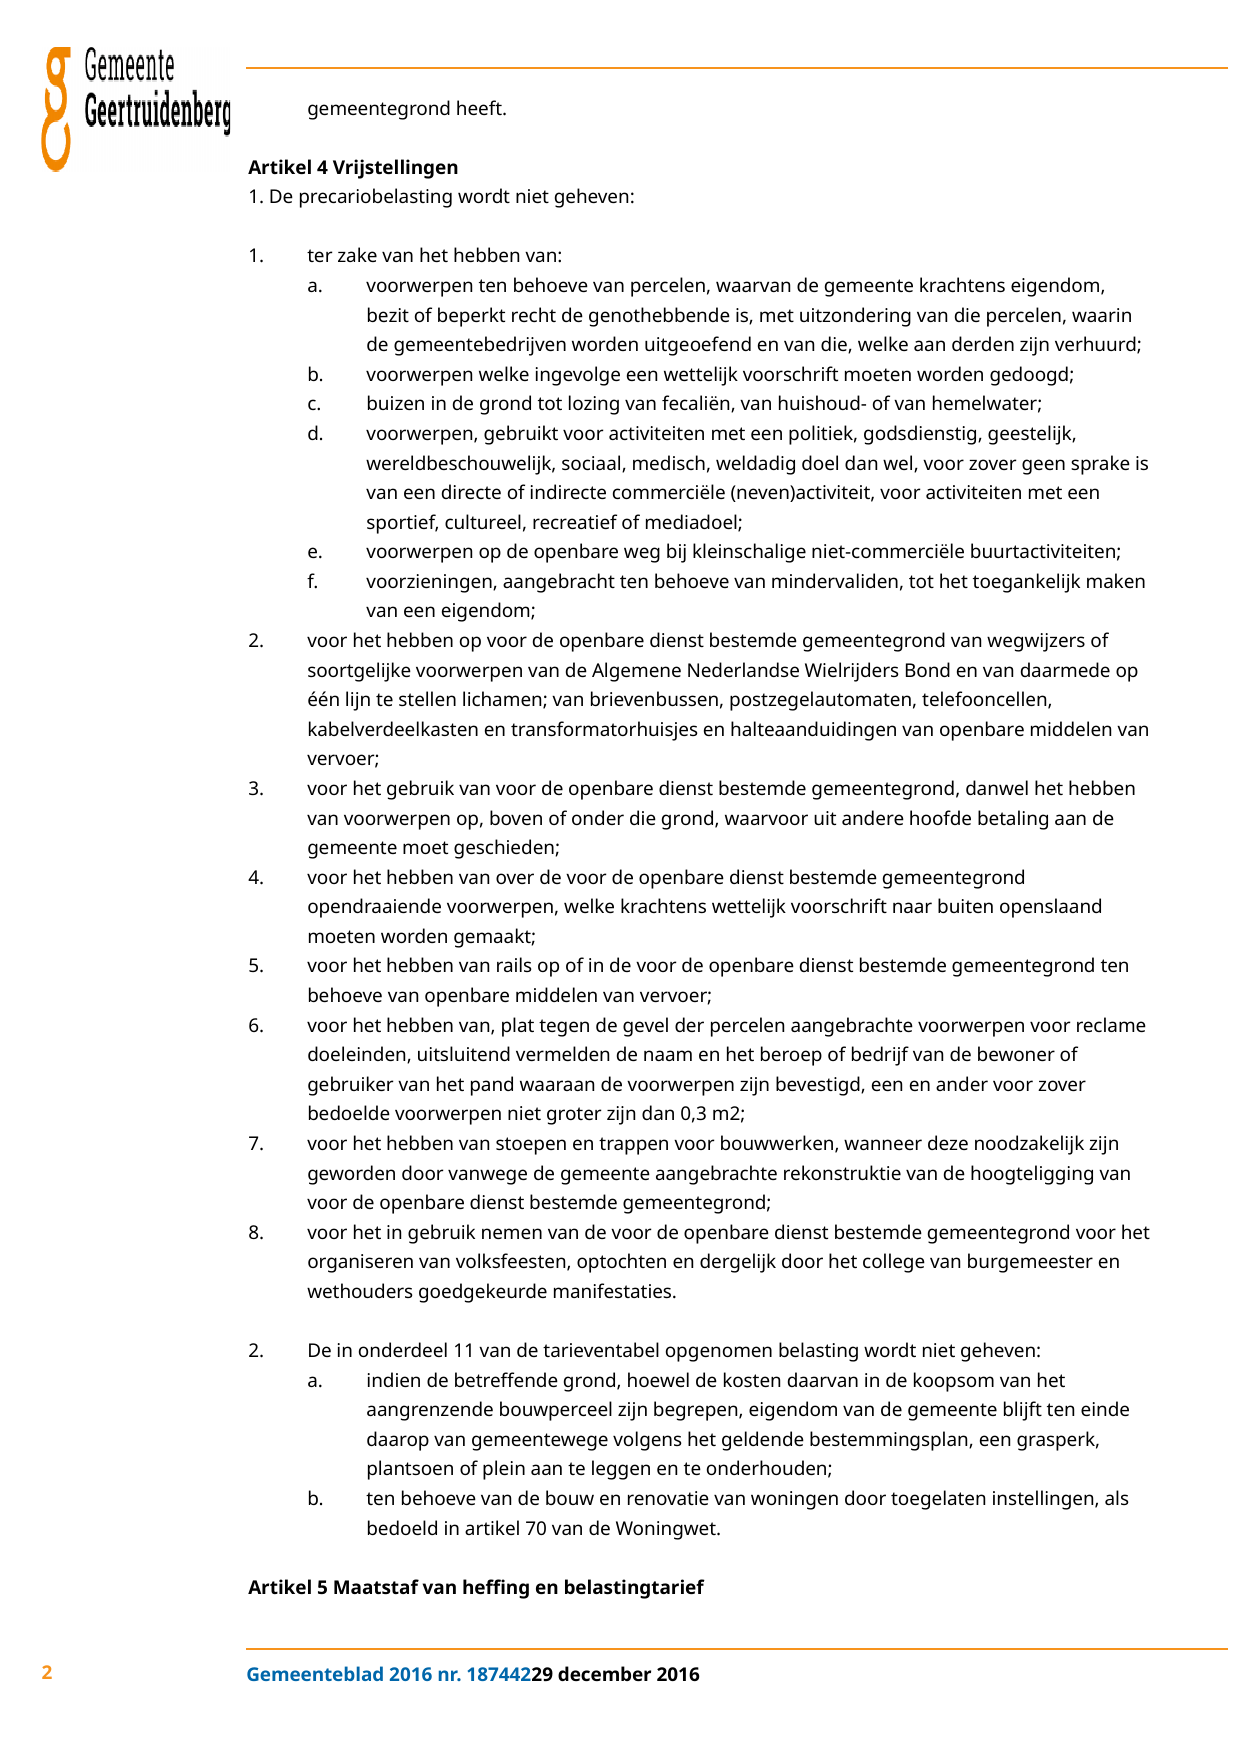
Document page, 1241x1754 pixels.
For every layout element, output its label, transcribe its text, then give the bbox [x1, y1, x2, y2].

list voorzieningen, aangebracht ten behoeve van mindervaliden, tot het toegankelijk maken van een eigendom; [307, 568, 1152, 623]
list indien de betreffende grond, hoewel de kosten daarvan in de koopsom van het aangrenzende bouwperceel zijn begrepen, eigendom van de gemeente blijft ten einde daarop van gemeentewege volgens het geldende bestemmingsplan, een grasperk, plantsoen of plein aan te leggen en te onderhouden; [307, 1367, 1152, 1481]
text Artikel 4 Vrijstellingen [248, 154, 1152, 180]
list voor het hebben van over de voor de openbare dienst bestemde gemeentegrond opendraaiende voorwerpen, welke krachtens wettelijk voorschrift naar buiten openslaand moeten worden gemaakt; [248, 864, 1152, 949]
list voor het hebben van stoepen en trappen voor bouwwerken, wanneer deze noodzakelijk zijn geworden door vanwege de gemeente aangebrachte rekonstruktie van de hoogteligging van voor de openbare dienst bestemde gemeentegrond; [248, 1130, 1152, 1215]
text 1. De precariobelasting wordt niet geheven: [248, 183, 1152, 209]
list gemeentegrond heeft. [248, 95, 1152, 121]
picture [41, 47, 231, 172]
list voorwerpen ten behoeve van percelen, waarvan de gemeente krachtens eigendom, bezit of beperkt recht de genothebbende is, met uitzondering van die percelen, waarin de gemeentebedrijven worden uitgeoefend en van die, welke aan derden zijn verhuurd; [307, 272, 1152, 357]
list ter zake van het hebben van: [248, 243, 1152, 268]
list voor het in gebruik nemen van de voor de openbare dienst bestemde gemeentegrond voor het organiseren van volksfeesten, optochten en dergelijk door het college van burgemeester en wethouders goedgekeurde manifestaties. [248, 1219, 1152, 1304]
list voor het hebben van, plat tegen de gevel der percelen aangebrachte voorwerpen voor reclame doeleinden, uitsluitend vermelden de naam en het beroep of bedrijf van de bewoner of gebruiker van het pand waaraan de voorwerpen zijn bevestigd, een en ander voor zover bedoelde voorwerpen niet groter zijn dan 0,3 m2; [248, 1012, 1152, 1126]
text Artikel 5 Maatstaf van heffing en belastingtarief [248, 1574, 1152, 1600]
list voorwerpen welke ingevolge een wettelijk voorschrift moeten worden gedoogd; [307, 361, 1152, 387]
list voor het hebben van rails op of in de voor de openbare dienst bestemde gemeentegrond ten behoeve van openbare middelen van vervoer; [248, 953, 1152, 1008]
list buizen in de grond tot lozing van fecaliën, van huishoud- of van hemelwater; [307, 391, 1152, 416]
list ten behoeve van de bouw en renovatie van woningen door toegelaten instellingen, als bedoeld in artikel 70 van de Woningwet. [307, 1485, 1152, 1541]
list voorwerpen op de openbare weg bij kleinschalige niet-commerciële buurtactiviteiten; [307, 538, 1152, 564]
list De in onderdeel 11 van de tarieventabel opgenomen belasting wordt niet geheven: [248, 1337, 1152, 1363]
list voor het hebben op voor de openbare dienst bestemde gemeentegrond van wegwijzers of soortgelijke voorwerpen van de Algemene Nederlandse Wielrijders Bond en van daarmede op één lijn te stellen lichamen; van brievenbussen, postzegelautomaten, telefooncellen, kabelverdeelkasten en transformatorhuisjes en halteaanduidingen van openbare middelen van vervoer; [248, 627, 1152, 771]
list voorwerpen, gebruikt voor activiteiten met een politiek, godsdienstig, geestelijk, wereldbeschouwelijk, sociaal, medisch, weldadig doel dan wel, voor zover geen sprake is van een directe of indirecte commerciële (neven)activiteit, voor activiteiten met een sportief, cultureel, recreatief of mediadoel; [307, 420, 1152, 535]
list voor het gebruik van voor de openbare dienst bestemde gemeentegrond, danwel het hebben van voorwerpen op, boven of onder die grond, waarvoor uit andere hoofde betaling aan de gemeente moet geschieden; [248, 775, 1152, 860]
